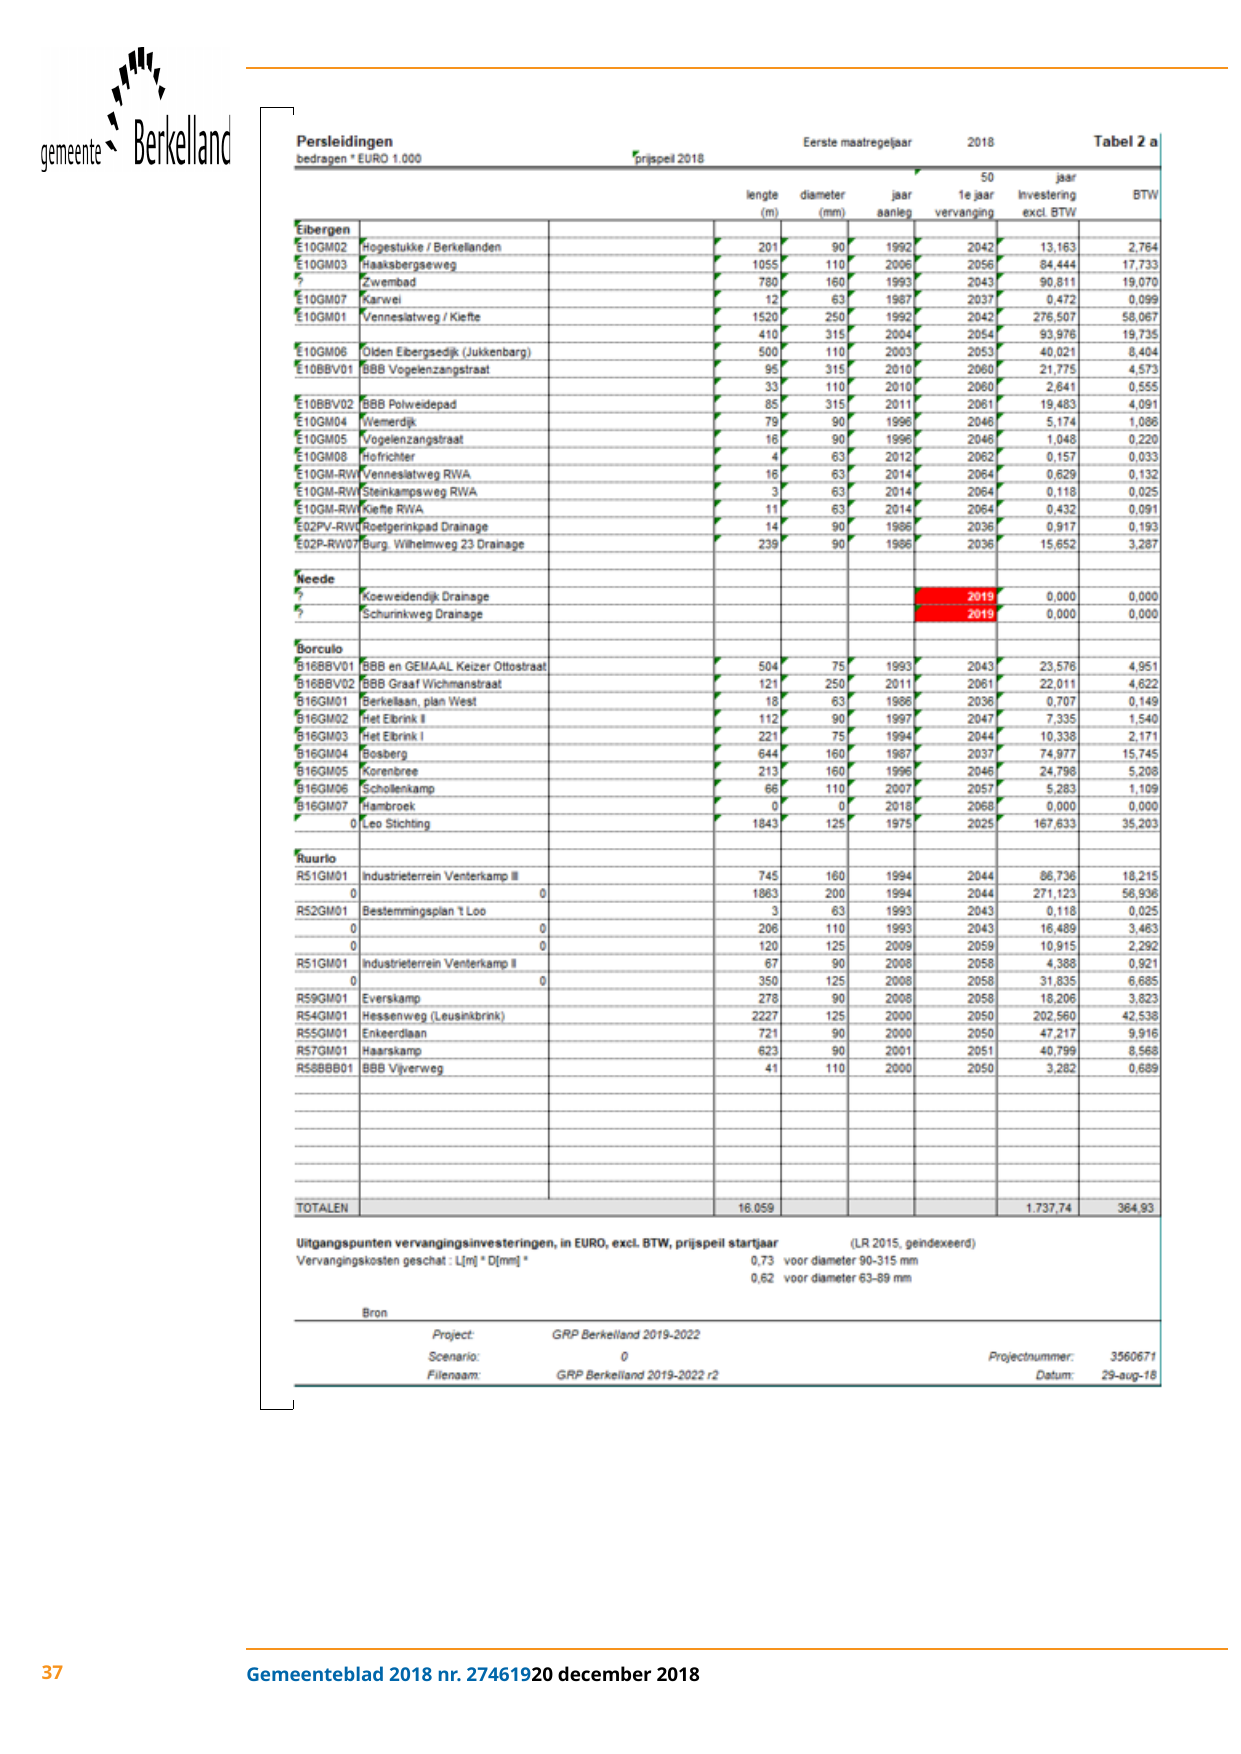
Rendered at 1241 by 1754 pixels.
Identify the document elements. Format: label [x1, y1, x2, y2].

picture [268, 115, 1173, 1400]
picture [41, 47, 231, 172]
